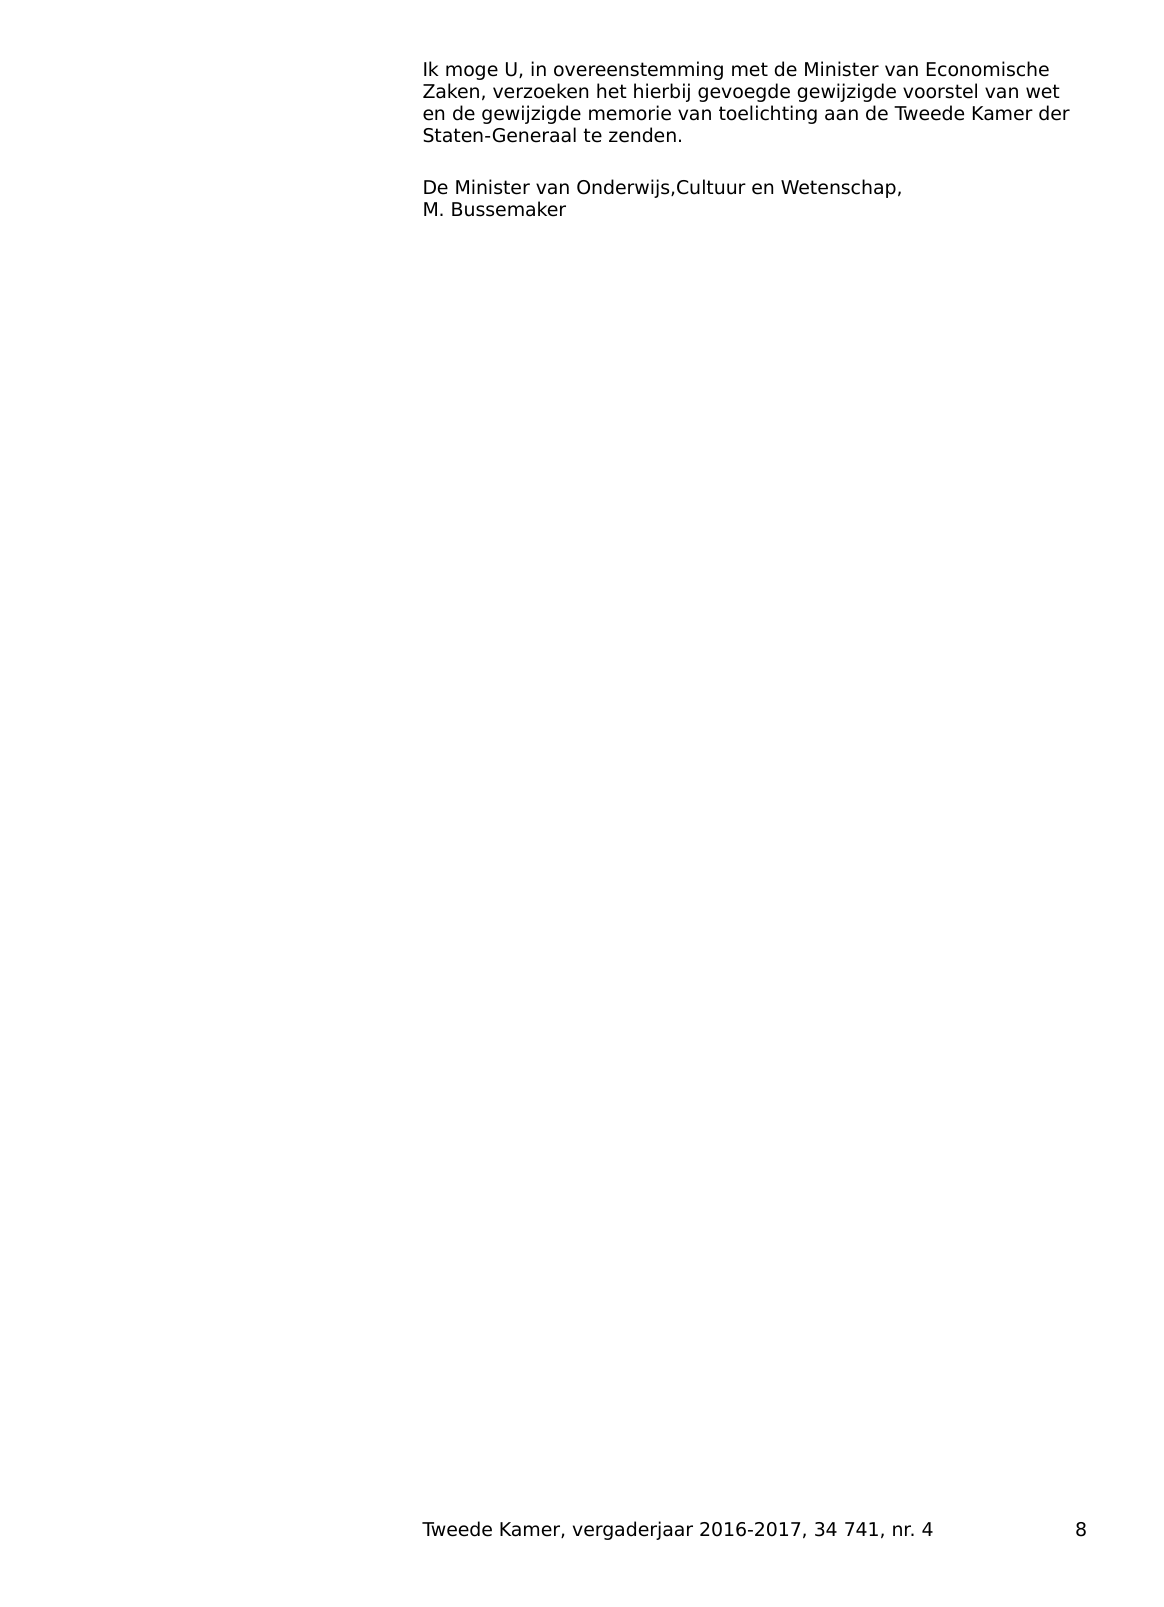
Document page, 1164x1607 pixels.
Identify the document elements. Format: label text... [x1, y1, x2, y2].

text De Minister van Onderwijs,Cultuur en Wetenschap, M. Bussemaker [422, 177, 1087, 221]
text Ik moge U, in overeenstemming met de Minister van Economische Zaken, verzoeken het hierbij gevoegde gewijzigde voorstel van wet en de gewijzigde memorie van toelichting aan de Tweede Kamer der Staten-Generaal te zenden. [422, 59, 1087, 147]
